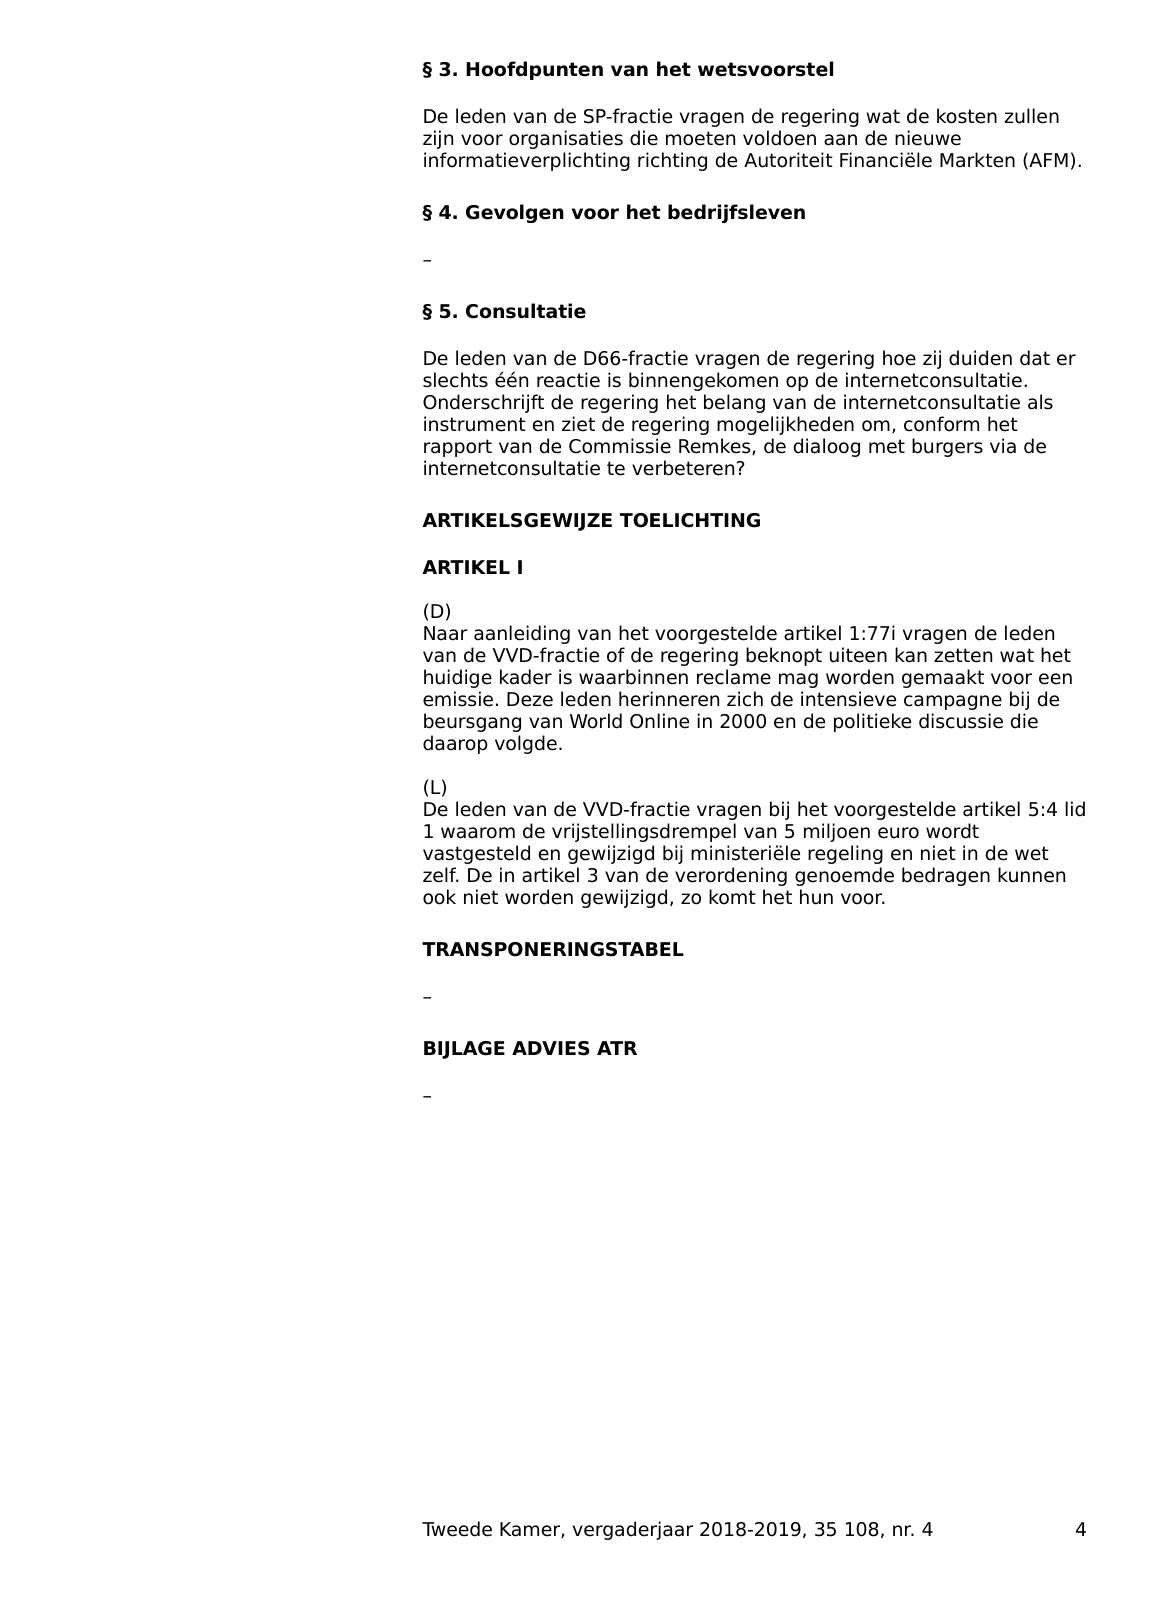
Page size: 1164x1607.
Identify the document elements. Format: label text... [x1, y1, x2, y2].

subtitle § 3. Hoofdpunten van het wetsvoorstel [422, 59, 1087, 81]
text Naar aanleiding van het voorgestelde artikel 1:77i vragen de leden van de VVD-fractie of de regering beknopt uiteen kan zetten wat het huidige kader is waarbinnen reclame mag worden gemaakt voor een emissie. Deze leden herinneren zich de intensieve campagne bij de beursgang van World Online in 2000 en de politieke discussie die daarop volgde. [422, 623, 1087, 755]
text De leden van de SP-fractie vragen de regering wat de kosten zullen zijn voor organisaties die moeten voldoen aan de nieuwe informatieverplichting richting de Autoriteit Financiële Markten (AFM). [422, 106, 1087, 172]
subtitle § 4. Gevolgen voor het bedrijfsleven [422, 202, 1087, 224]
text – [422, 986, 1087, 1008]
text – [422, 1085, 1087, 1107]
subtitle ARTIKEL I [422, 557, 1087, 579]
subtitle ARTIKELSGEWIJZE TOELICHTING [422, 510, 1087, 532]
subtitle BIJLAGE ADVIES ATR [422, 1038, 1087, 1060]
subtitle § 5. Consultatie [422, 301, 1087, 323]
text De leden van de VVD-fractie vragen bij het voorgestelde artikel 5:4 lid 1 waarom de vrijstellingsdrempel van 5 miljoen euro wordt vastgesteld en gewijzigd bij ministeriële regeling en niet in de wet zelf. De in artikel 3 van de verordening genoemde bedragen kunnen ook niet worden gewijzigd, zo komt het hun voor. [422, 799, 1087, 909]
subtitle TRANSPONERINGSTABEL [422, 939, 1087, 961]
text De leden van de D66-fractie vragen de regering hoe zij duiden dat er slechts één reactie is binnengekomen op de internetconsultatie. Onderschrijft de regering het belang van de internetconsultatie als instrument en ziet de regering mogelijkheden om, conform het rapport van de Commissie Remkes, de dialoog met burgers via de internetconsultatie te verbeteren? [422, 348, 1087, 480]
text (D) [422, 601, 1087, 623]
text – [422, 249, 1087, 271]
text (L) [422, 777, 1087, 799]
